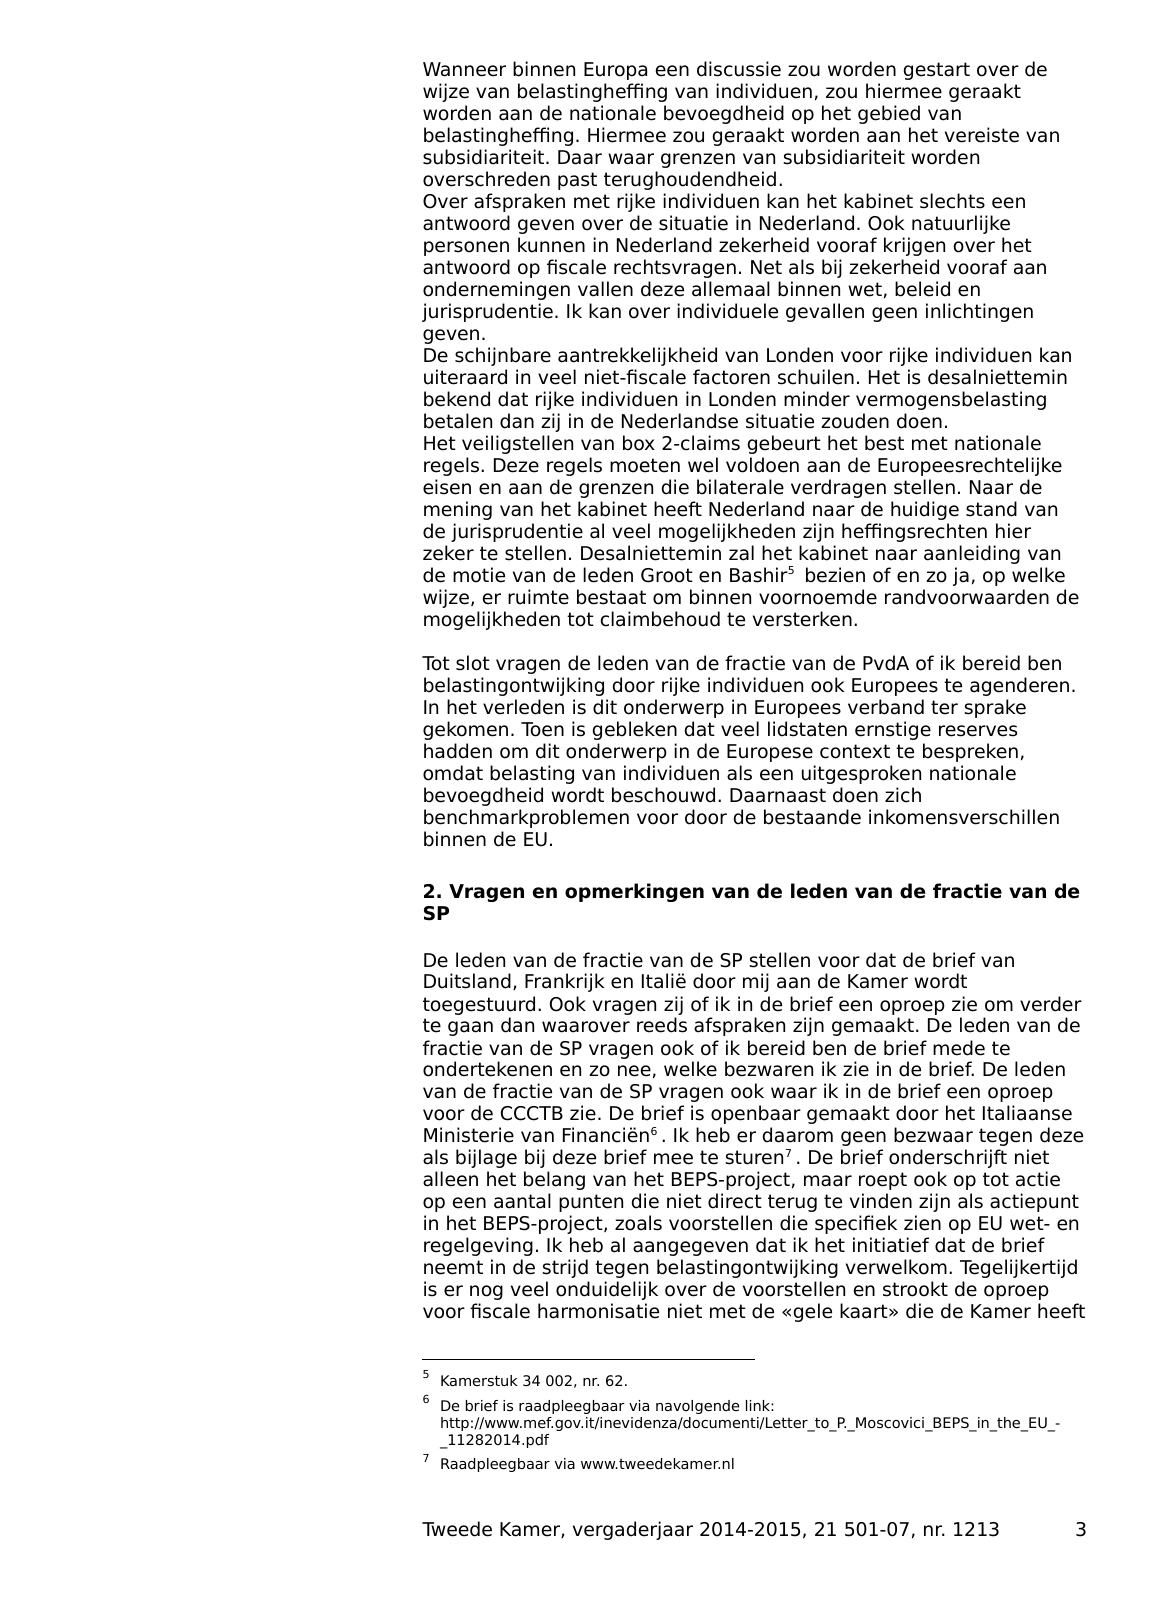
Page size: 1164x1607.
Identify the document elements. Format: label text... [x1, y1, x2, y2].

text Het veiligstellen van box 2-claims gebeurt het best met nationale regels. Deze regels moeten wel voldoen aan de Europeesrechtelijke eisen en aan de grenzen die bilaterale verdragen stellen. Naar de mening van het kabinet heeft Nederland naar de huidige stand van de jurisprudentie al veel mogelijkheden zijn heffingsrechten hier zeker te stellen. Desalniettemin zal het kabinet naar aanleiding van de motie van de leden Groot en Bashir bezien of en zo ja, op welke wijze, er ruimte bestaat om binnen voornoemde randvoorwaarden de mogelijkheden tot claimbehoud te versterken. [422, 433, 1087, 631]
text Kamerstuk 34 002, nr. 62. [422, 1368, 1087, 1391]
text Wanneer binnen Europa een discussie zou worden gestart over de wijze van belastingheffing van individuen, zou hiermee geraakt worden aan de nationale bevoegdheid op het gebied van belastingheffing. Hiermee zou geraakt worden aan het vereiste van subsidiariteit. Daar waar grenzen van subsidiariteit worden overschreden past terughoudendheid. [422, 59, 1087, 191]
text De brief is raadpleegbaar via navolgende link: http://www.mef.gov.it/inevidenza/documenti/Letter_to_P._Moscovici_BEPS_in_the_EU_-_11282014.pdf [422, 1393, 1087, 1449]
text De leden van de fractie van de SP stellen voor dat de brief van Duitsland, Frankrijk en Italië door mij aan de Kamer wordt toegestuurd. Ook vragen zij of ik in de brief een oproep zie om verder te gaan dan waarover reeds afspraken zijn gemaakt. De leden van de fractie van de SP vragen ook of ik bereid ben de brief mede te ondertekenen en zo nee, welke bezwaren ik zie in de brief. De leden van de fractie van de SP vragen ook waar ik in de brief een oproep voor de CCCTB zie. De brief is openbaar gemaakt door het Italiaanse Ministerie van Financiën. Ik heb er daarom geen bezwaar tegen deze als bijlage bij deze brief mee te sturen. De brief onderschrijft niet alleen het belang van het BEPS-project, maar roept ook op tot actie op een aantal punten die niet direct terug te vinden zijn als actiepunt in het BEPS-project, zoals voorstellen die specifiek zien op EU wet- en regelgeving. Ik heb al aangegeven dat ik het initiatief dat de brief neemt in de strijd tegen belastingontwijking verwelkom. Tegelijkertijd is er nog veel onduidelijk over de voorstellen en strookt de oproep voor fiscale harmonisatie niet met de «gele kaart» die de Kamer heeft [422, 949, 1087, 1323]
text De schijnbare aantrekkelijkheid van Londen voor rijke individuen kan uiteraard in veel niet-fiscale factoren schuilen. Het is desalniettemin bekend dat rijke individuen in Londen minder vermogensbelasting betalen dan zij in de Nederlandse situatie zouden doen. [422, 345, 1087, 433]
text Tot slot vragen de leden van de fractie van de PvdA of ik bereid ben belastingontwijking door rijke individuen ook Europees te agenderen. In het verleden is dit onderwerp in Europees verband ter sprake gekomen. Toen is gebleken dat veel lidstaten ernstige reserves hadden om dit onderwerp in de Europese context te bespreken, omdat belasting van individuen als een uitgesproken nationale bevoegdheid wordt beschouwd. Daarnaast doen zich benchmarkproblemen voor door de bestaande inkomensverschillen binnen de EU. [422, 653, 1087, 851]
text Over afspraken met rijke individuen kan het kabinet slechts een antwoord geven over de situatie in Nederland. Ook natuurlijke personen kunnen in Nederland zekerheid vooraf krijgen over het antwoord op fiscale rechtsvragen. Net als bij zekerheid vooraf aan ondernemingen vallen deze allemaal binnen wet, beleid en jurisprudentie. Ik kan over individuele gevallen geen inlichtingen geven. [422, 191, 1087, 345]
text Raadpleegbaar via www.tweedekamer.nl [422, 1452, 1087, 1474]
subtitle 2. Vragen en opmerkingen van de leden van de fractie van de SP [422, 881, 1087, 924]
